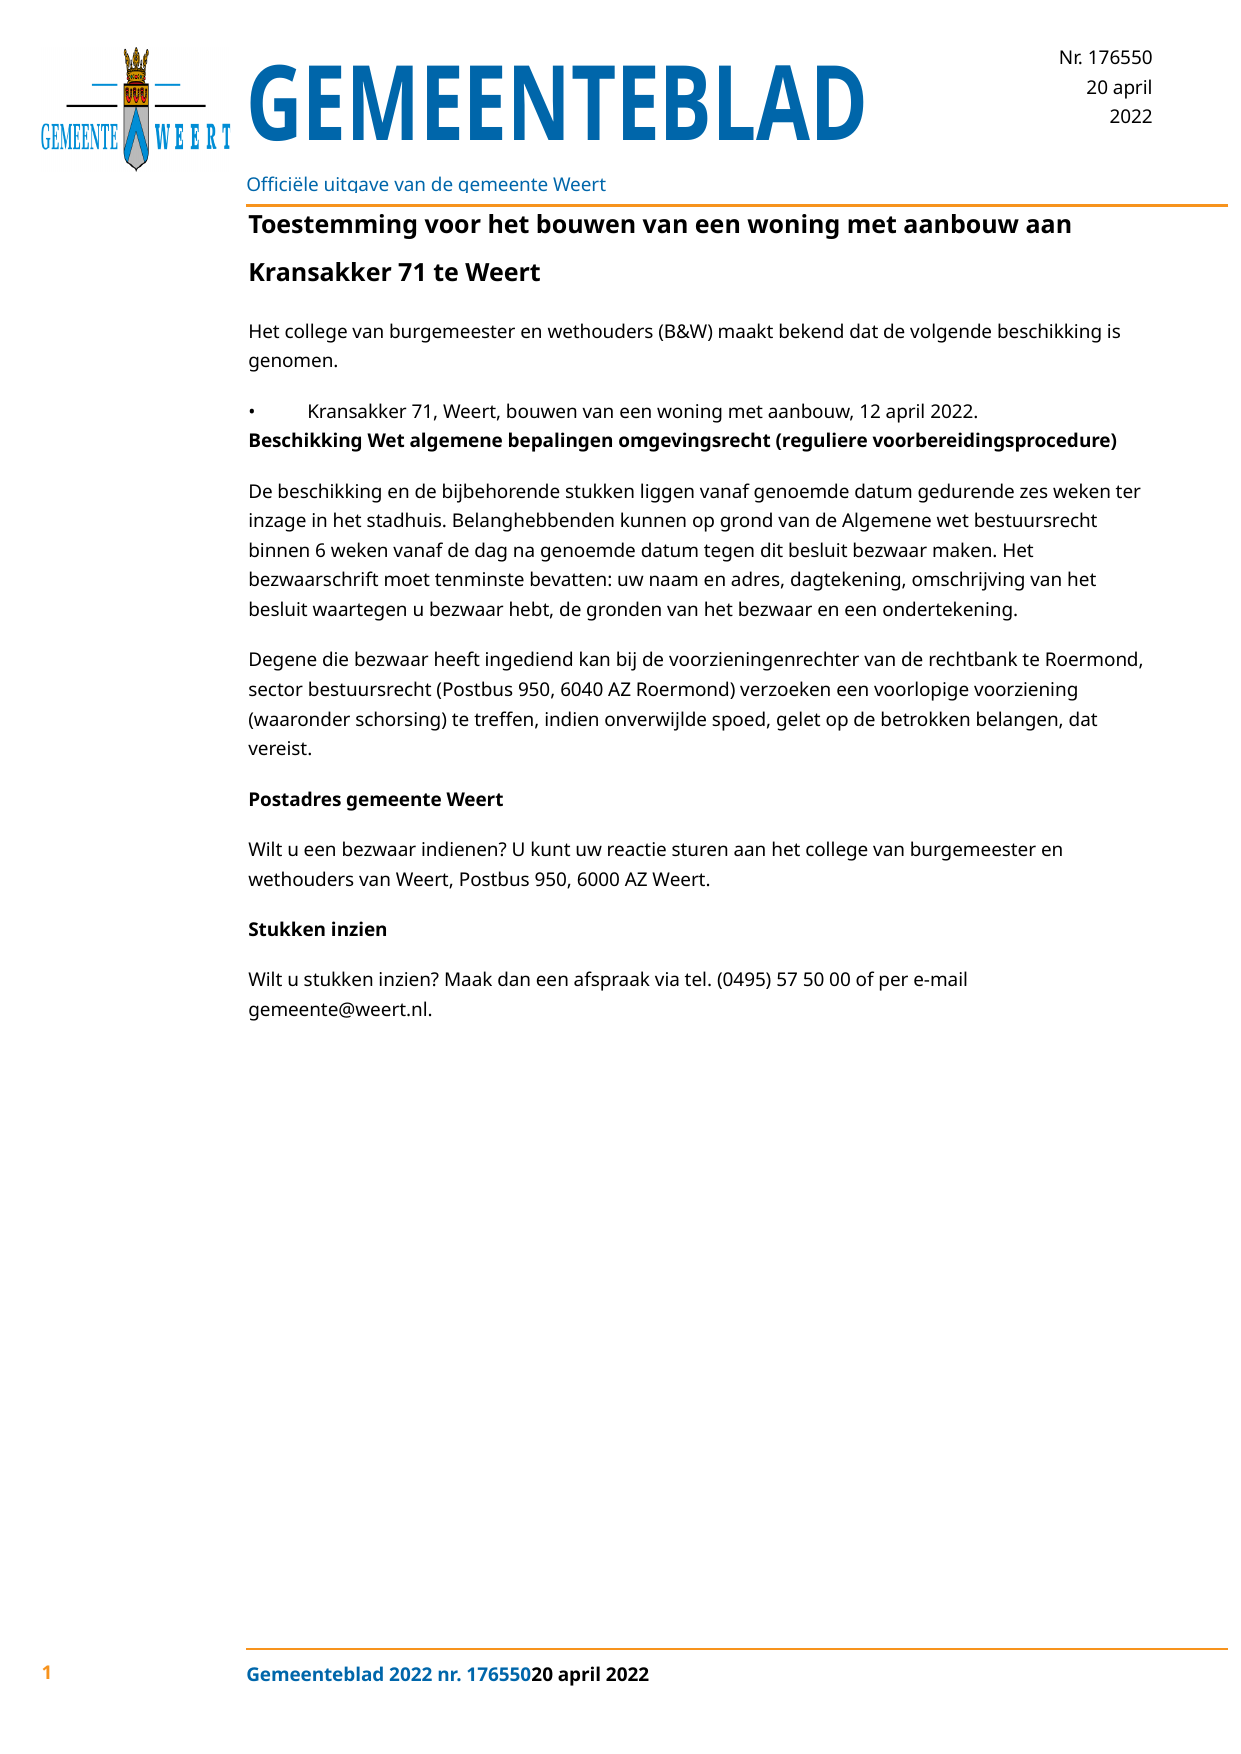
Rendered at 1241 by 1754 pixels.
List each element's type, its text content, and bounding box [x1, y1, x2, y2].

text Wilt u een bezwaar indienen? U kunt uw reactie sturen aan het college van burgemeester en wethouders van Weert, Postbus 950, 6000 AZ Weert. [248, 836, 1152, 892]
list Kransakker 71, Weert, bouwen van een woning met aanbouw, 12 april 2022. [248, 398, 1152, 424]
text Het college van burgemeester en wethouders (B&W) maakt bekend dat de volgende beschikking is genomen. [248, 318, 1152, 373]
text Beschikking Wet algemene bepalingen omgevingsrecht (reguliere voorbereidingsprocedure) [248, 427, 1152, 453]
text De beschikking en de bijbehorende stukken liggen vanaf genoemde datum gedurende zes weken ter inzage in het stadhuis. Belanghebbenden kunnen op grond van de Algemene wet bestuursrecht binnen 6 weken vanaf de dag na genoemde datum tegen dit besluit bezwaar maken. Het bezwaarschrift moet tenminste bevatten: uw naam en adres, dagtekening, omschrijving van het besluit waartegen u bezwaar hebt, de gronden van het bezwaar en een ondertekening. [248, 478, 1152, 622]
text Stukken inzien [248, 916, 1152, 942]
text Degene die bezwaar heeft ingediend kan bij de voorzieningenrechter van de rechtbank te Roermond, sector bestuursrecht (Postbus 950, 6040 AZ Roermond) verzoeken een voorlopige voorziening (waaronder schorsing) te treffen, indien onverwijlde spoed, gelet op de betrokken belangen, dat vereist. [248, 647, 1152, 761]
text Toestemming voor het bouwen van een woning met aanbouw aan Kransakker 71 te Weert [248, 207, 1152, 288]
text Wilt u stukken inzien? Maak dan een afspraak via tel. (0495) 57 50 00 of per e-mail gemeente@weert.nl. [248, 967, 1152, 1022]
text Postadres gemeente Weert [248, 786, 1152, 812]
picture [41, 47, 231, 172]
